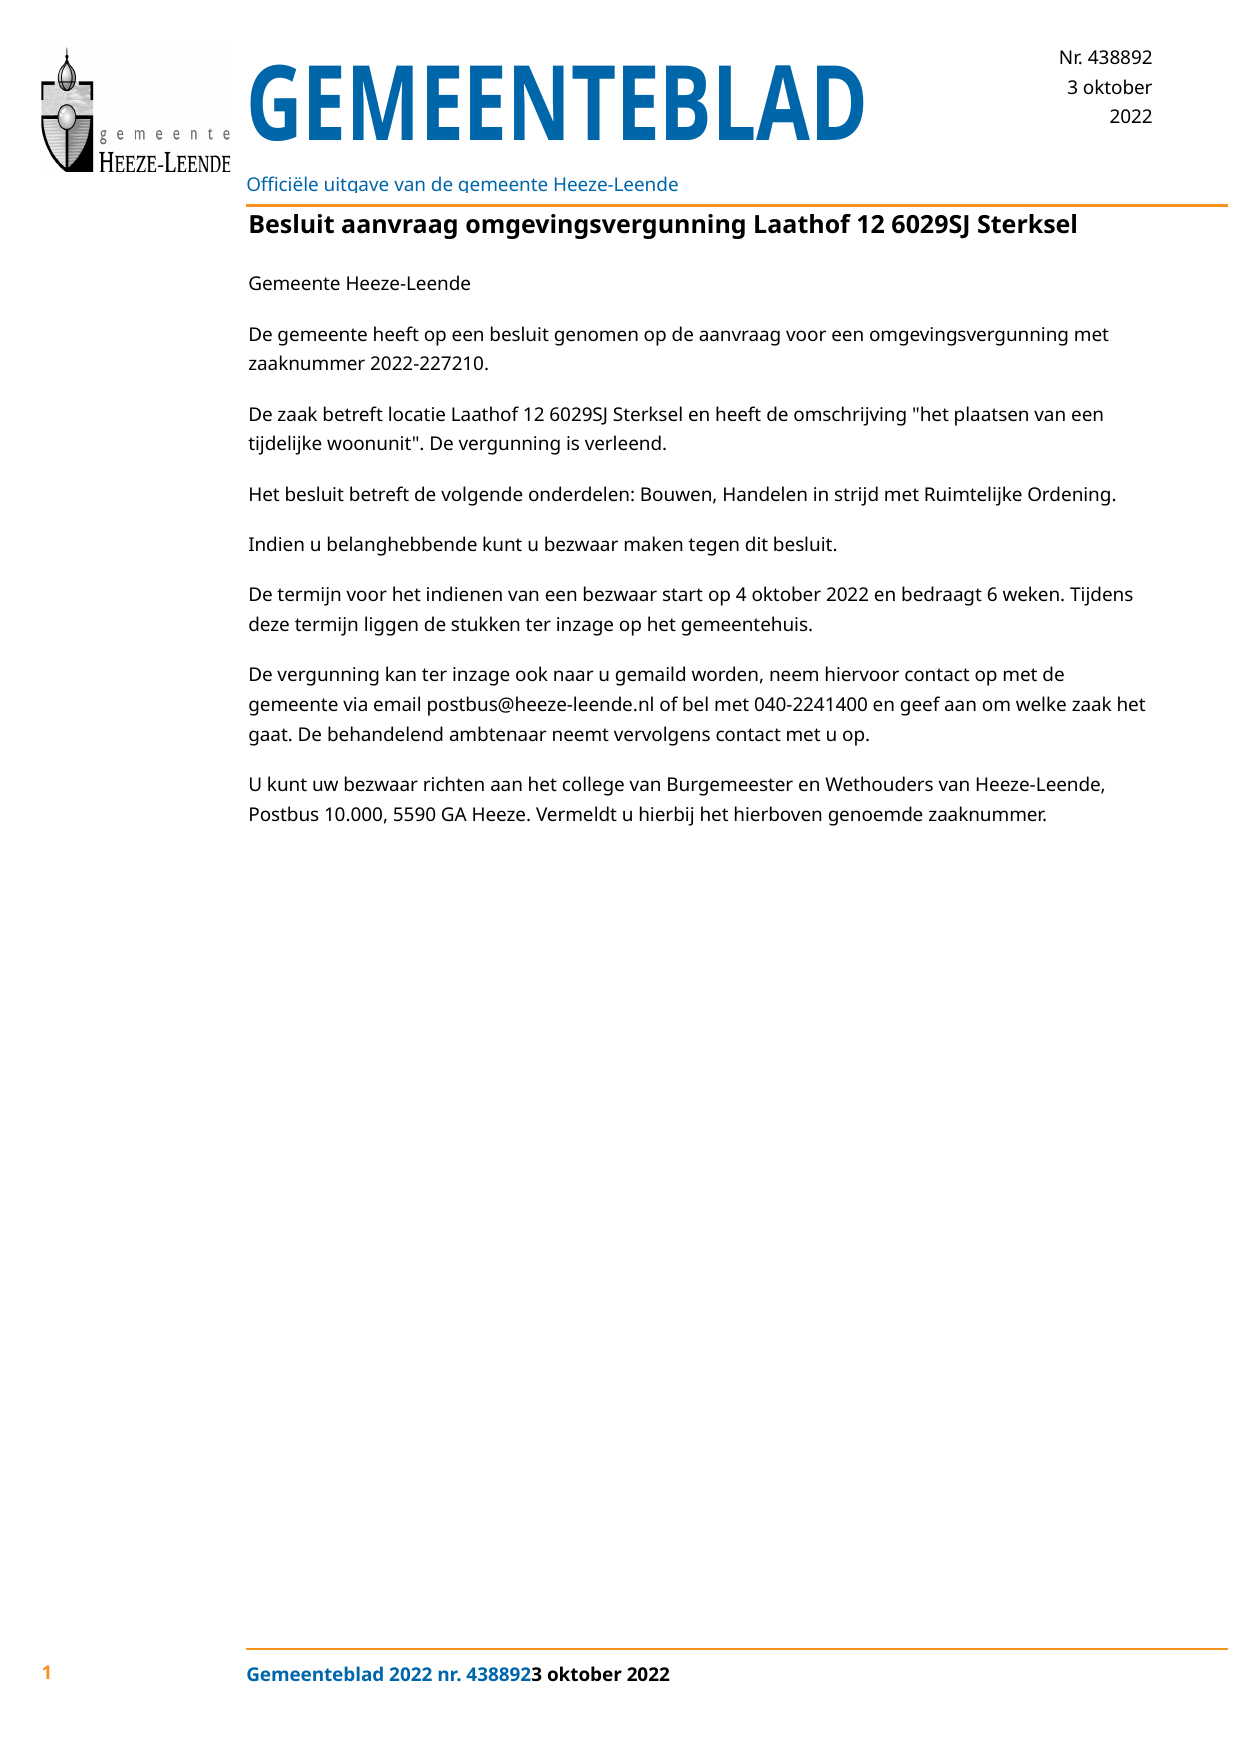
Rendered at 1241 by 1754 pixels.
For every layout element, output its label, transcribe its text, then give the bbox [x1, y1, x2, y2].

text Indien u belanghebbende kunt u bezwaar maken tegen dit besluit. [248, 531, 1152, 557]
text De vergunning kan ter inzage ook naar u gemaild worden, neem hiervoor contact op met de gemeente via email postbus@heeze-leende.nl of bel met 040-2241400 en geef aan om welke zaak het gaat. De behandelend ambtenaar neemt vervolgens contact met u op. [248, 662, 1152, 746]
text De termijn voor het indienen van een bezwaar start op 4 oktober 2022 en bedraagt 6 weken. Tijdens deze termijn liggen de stukken ter inzage op het gemeentehuis. [248, 582, 1152, 637]
text Besluit aanvraag omgevingsvergunning Laathof 12 6029SJ Sterksel [248, 207, 1152, 241]
text De gemeente heeft op een besluit genomen op de aanvraag voor een omgevingsvergunning met zaaknummer 2022-227210. [248, 321, 1152, 376]
text Het besluit betreft de volgende onderdelen: Bouwen, Handelen in strijd met Ruimtelijke Ordening. [248, 481, 1152, 506]
picture [41, 47, 231, 172]
text U kunt uw bezwaar richten aan het college van Burgemeester en Wethouders van Heeze-Leende, Postbus 10.000, 5590 GA Heeze. Vermeldt u hierbij het hierboven genoemde zaaknummer. [248, 771, 1152, 826]
text Gemeente Heeze-Leende [248, 270, 1152, 296]
text De zaak betreft locatie Laathof 12 6029SJ Sterksel en heeft de omschrijving "het plaatsen van een tijdelijke woonunit". De vergunning is verleend. [248, 401, 1152, 456]
